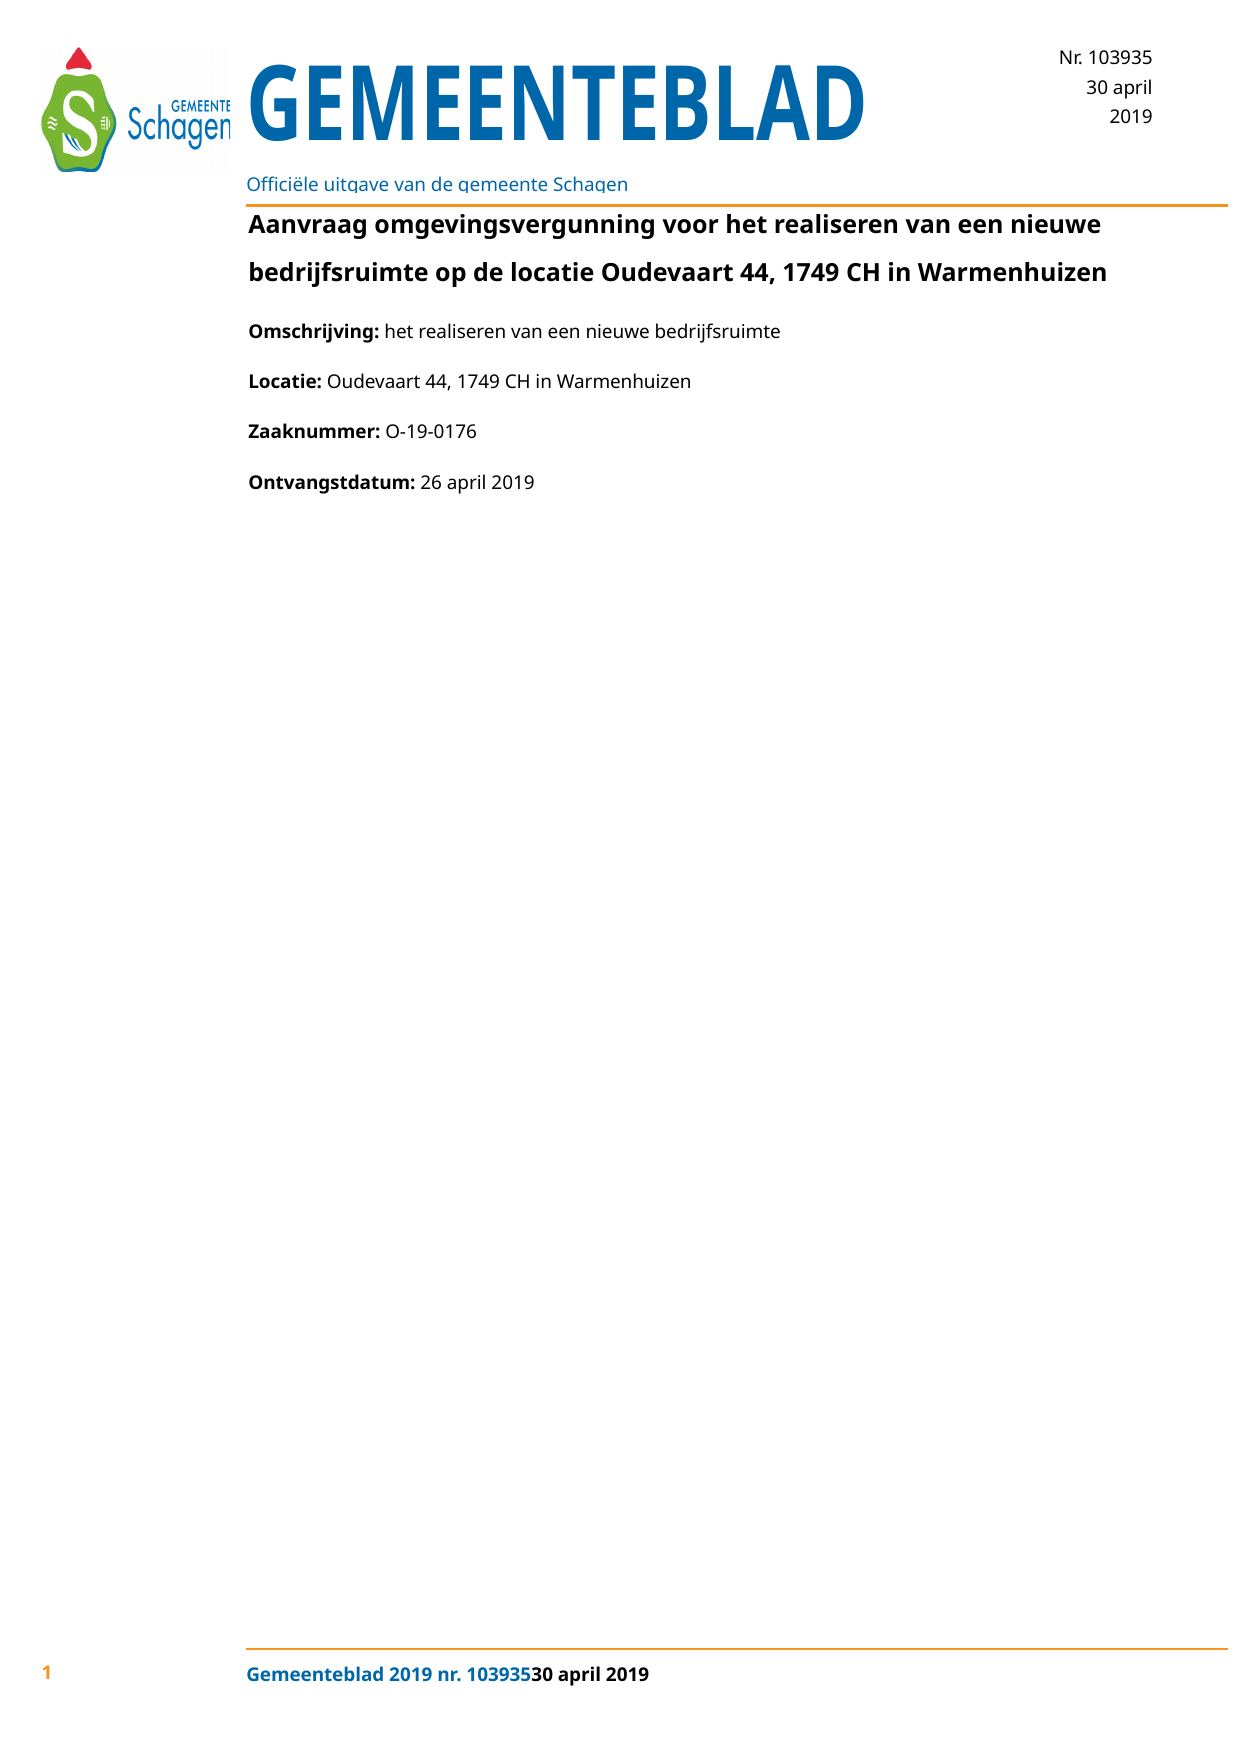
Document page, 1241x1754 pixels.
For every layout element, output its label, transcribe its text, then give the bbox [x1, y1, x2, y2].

text Locatie: Oudevaart 44, 1749 CH in Warmenhuizen [248, 368, 1152, 394]
text Omschrijving: het realiseren van een nieuwe bedrijfsruimte [248, 318, 1152, 344]
picture [41, 47, 231, 172]
text Zaaknummer: O-19-0176 [248, 419, 1152, 444]
text Aanvraag omgevingsvergunning voor het realiseren van een nieuwe bedrijfsruimte op de locatie Oudevaart 44, 1749 CH in Warmenhuizen [248, 207, 1152, 288]
text Ontvangstdatum: 26 april 2019 [248, 469, 1152, 495]
